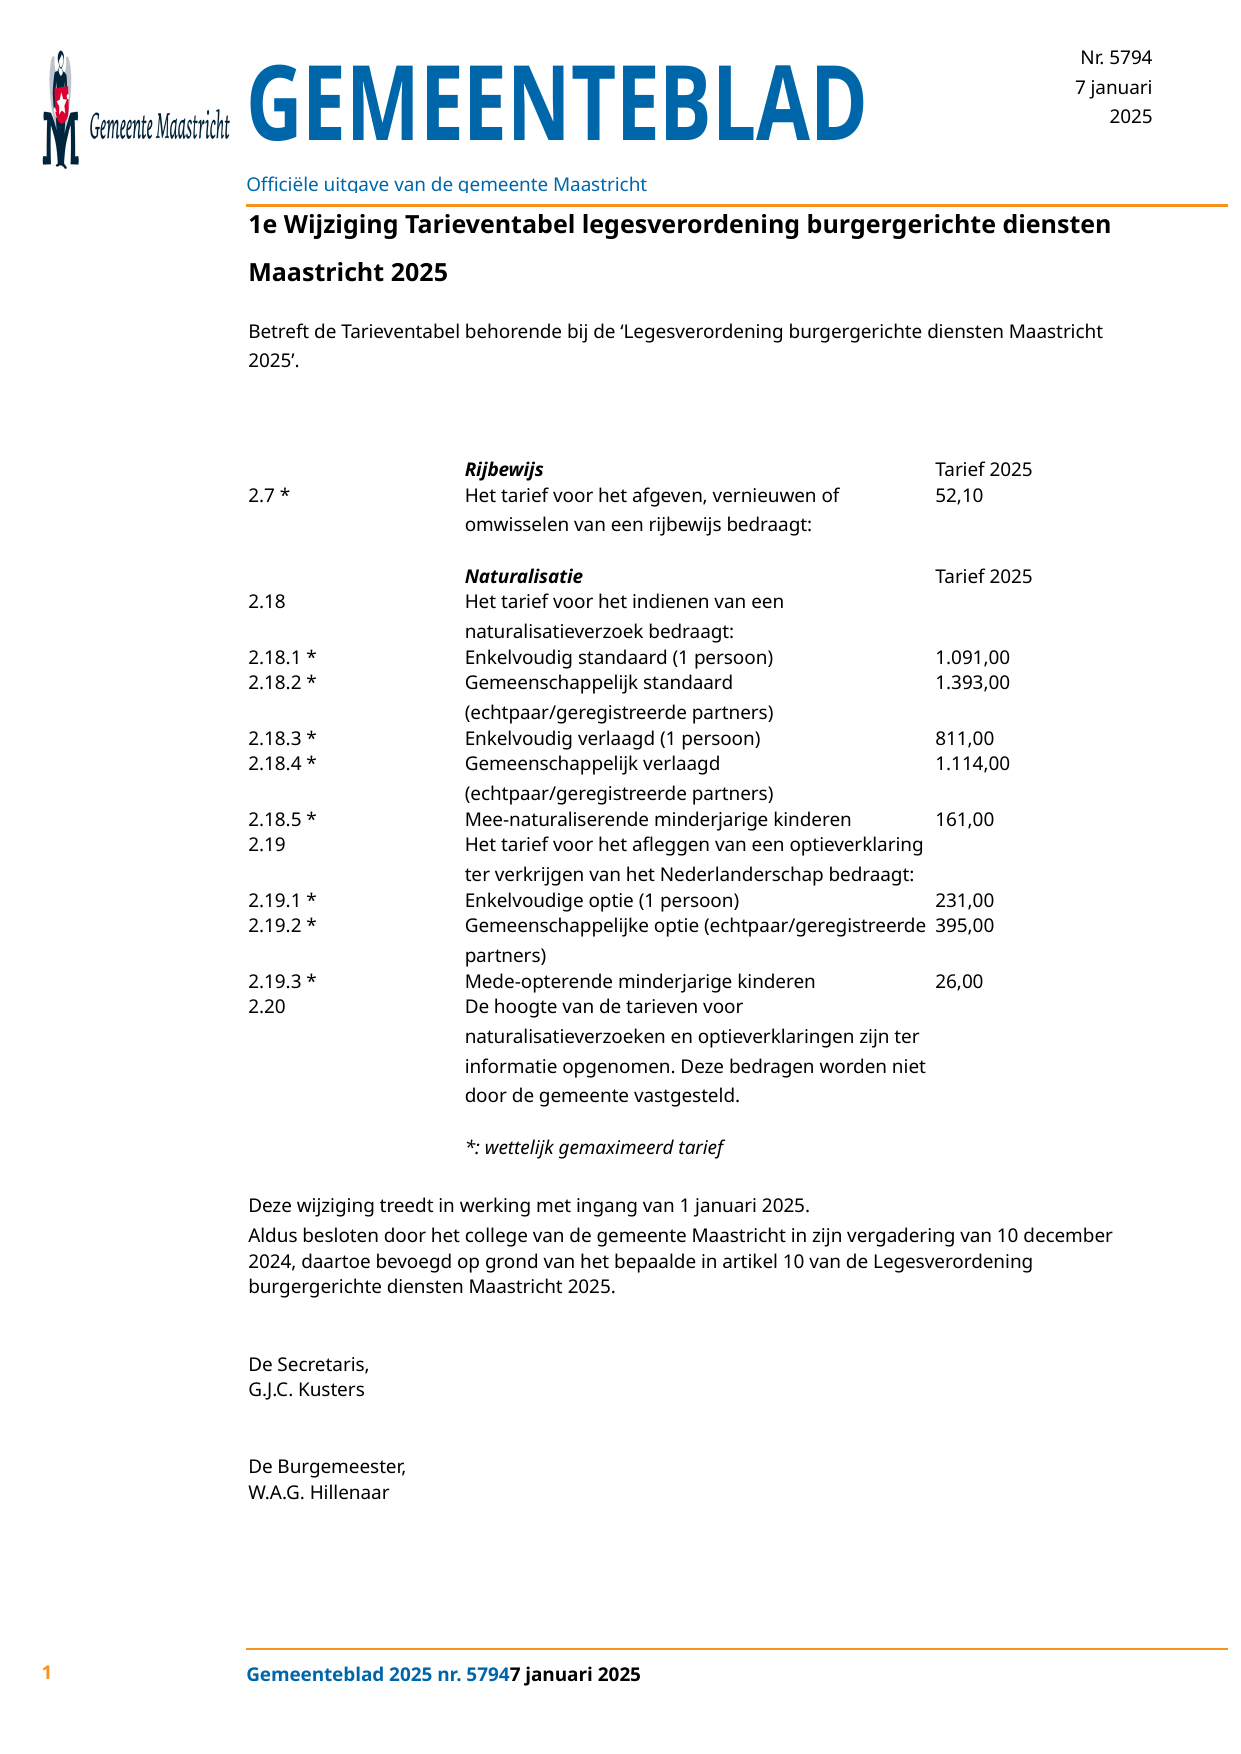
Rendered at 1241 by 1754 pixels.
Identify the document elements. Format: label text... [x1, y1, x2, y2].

text De Burgemeester, [248, 1454, 1152, 1479]
table_cell 26,00 [935, 968, 1152, 994]
table_cell 2.19.3 * [248, 968, 464, 994]
table_cell [248, 563, 464, 588]
table_cell Gemeenschappelijke optie (echtpaar/geregistreerde partners) [465, 913, 935, 968]
table_cell 231,00 [935, 887, 1152, 913]
text 1e Wijziging Tarieventabel legesverordening burgergerichte diensten Maastricht 2025 [248, 207, 1152, 288]
table_cell 1.114,00 [935, 751, 1152, 806]
table_cell [248, 1108, 1152, 1134]
table_cell *: wettelijk gemaximeerd tarief [465, 1134, 935, 1160]
table_cell [248, 1134, 464, 1160]
table_cell Gemeenschappelijk standaard (echtpaar/geregistreerde partners) [465, 670, 935, 725]
table_cell Mee-naturaliserende minderjarige kinderen [465, 806, 935, 832]
table_cell 2.7 * [248, 482, 464, 537]
table_cell De hoogte van de tarieven voor naturalisatieverzoeken en optieverklaringen zijn ter informatie opgenomen. Deze bedragen worden niet door de gemeente vastgesteld. [465, 994, 935, 1108]
table_cell Mede-opterende minderjarige kinderen [465, 968, 935, 994]
text G.J.C. Kusters [248, 1376, 1152, 1402]
table_cell 2.18.3 * [248, 725, 464, 751]
table_cell 2.18 [248, 589, 464, 644]
text W.A.G. Hillenaar [248, 1479, 1152, 1505]
table_header Tarief 2025 [935, 456, 1152, 482]
table_cell [248, 537, 1152, 563]
table_cell 2.19.1 * [248, 887, 464, 913]
table_header Rijbewijs [465, 456, 935, 482]
table_cell Enkelvoudig verlaagd (1 persoon) [465, 725, 935, 751]
table_cell 2.18.1 * [248, 644, 464, 669]
table_cell 1.393,00 [935, 670, 1152, 725]
text Deze wijziging treedt in werking met ingang van 1 januari 2025. [248, 1192, 1152, 1218]
table_cell [935, 589, 1152, 644]
table_cell [935, 1134, 1152, 1160]
table_header [248, 456, 464, 482]
table_cell 52,10 [935, 482, 1152, 537]
table_cell Naturalisatie [465, 563, 935, 588]
text Aldus besloten door het college van de gemeente Maastricht in zijn vergadering van 10 december 2024, daartoe bevoegd op grond van het bepaalde in artikel 10 van de Legesverordening burgergerichte diensten Maastricht 2025. [248, 1222, 1152, 1299]
table_cell 2.19.2 * [248, 913, 464, 968]
table_cell 2.18.4 * [248, 751, 464, 806]
text De Secretaris, [248, 1351, 1152, 1376]
table_cell Enkelvoudig standaard (1 persoon) [465, 644, 935, 669]
table_cell [935, 832, 1152, 887]
picture [41, 47, 231, 172]
table_cell Tarief 2025 [935, 563, 1152, 588]
table_cell Het tarief voor het afleggen van een optieverklaring ter verkrijgen van het Nederlanderschap bedraagt: [465, 832, 935, 887]
table_cell 2.18.2 * [248, 670, 464, 725]
table_cell Het tarief voor het afgeven, vernieuwen of omwisselen van een rijbewijs bedraagt: [465, 482, 935, 537]
table_cell 2.19 [248, 832, 464, 887]
text Betreft de Tarieventabel behorende bij de ‘Legesverordening burgergerichte diensten Maastricht 2025’. [248, 318, 1152, 373]
table_cell 811,00 [935, 725, 1152, 751]
table_cell [935, 994, 1152, 1108]
table_cell 395,00 [935, 913, 1152, 968]
table_cell Het tarief voor het indienen van een naturalisatieverzoek bedraagt: [465, 589, 935, 644]
table_cell Gemeenschappelijk verlaagd (echtpaar/geregistreerde partners) [465, 751, 935, 806]
table_cell 2.18.5 * [248, 806, 464, 832]
table_cell 1.091,00 [935, 644, 1152, 669]
table_cell 161,00 [935, 806, 1152, 832]
table_cell Enkelvoudige optie (1 persoon) [465, 887, 935, 913]
table_cell 2.20 [248, 994, 464, 1108]
